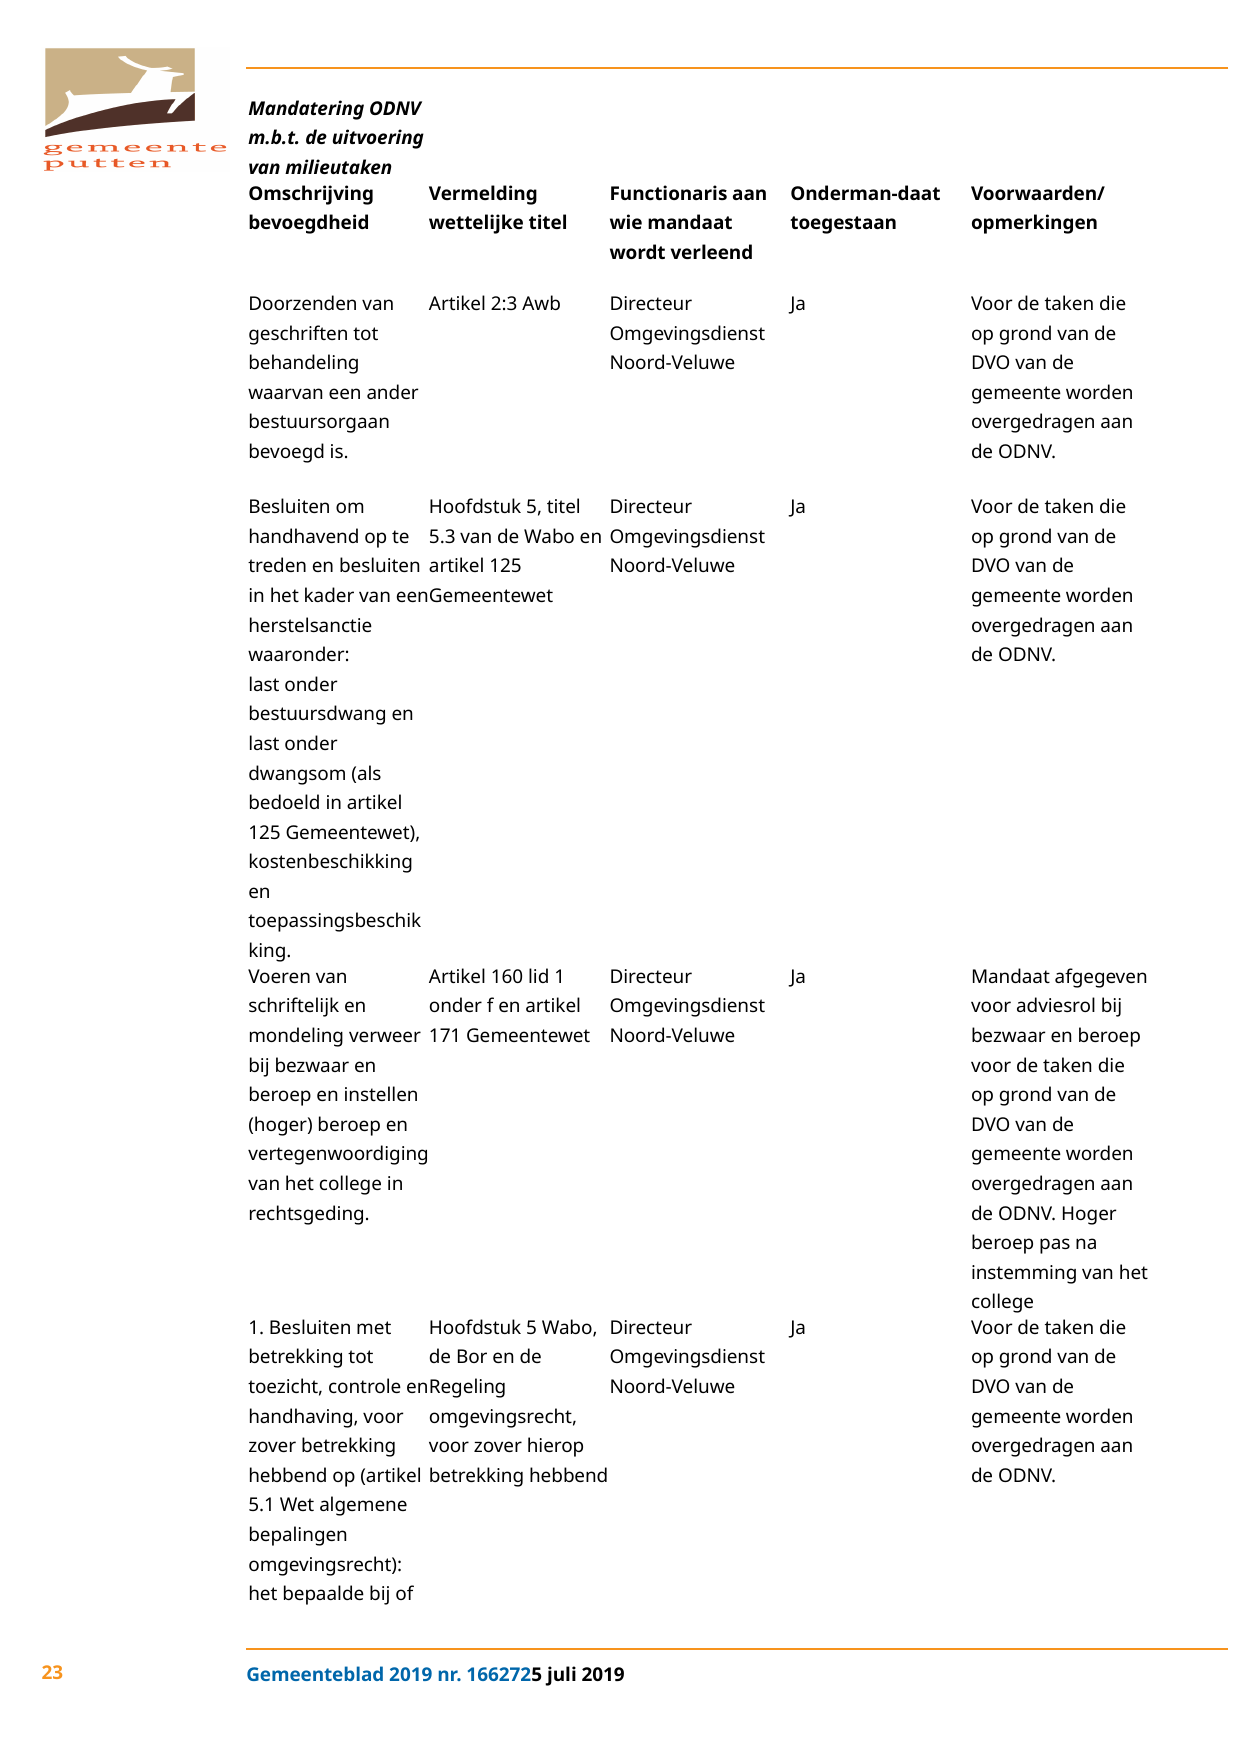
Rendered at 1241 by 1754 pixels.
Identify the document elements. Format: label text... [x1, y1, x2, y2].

table_cell Hoofdstuk 5, titel 5.3 van de Wabo en artikel 125 Gemeentewet [429, 494, 609, 963]
table_cell Vermelding wettelijke titel [429, 180, 609, 264]
table_cell Mandaat afgegeven voor adviesrol bij bezwaar en beroep voor de taken die op grond van de DVO van de gemeente worden overgedragen aan de ODNV. Hoger beroep pas na instemming van het college [971, 963, 1152, 1314]
table_header [971, 95, 1152, 180]
table_cell Hoofdstuk 5 Wabo, de Bor en de Regeling omgevingsrecht, voor zover hierop betrekking hebbend [429, 1314, 609, 1606]
table_cell Functionaris aan wie mandaat wordt verleend [609, 180, 790, 264]
table_header [609, 95, 790, 180]
table_cell Omschrijving bevoegdheid [248, 180, 429, 264]
table_cell Voeren van schriftelijk en mondeling verweer bij bezwaar en beroep en instellen (hoger) beroep en vertegenwoordiging van het college in rechtsgeding. [248, 963, 429, 1314]
table_header Doorzenden van geschriften tot behandeling waarvan een ander bestuursorgaan bevoegd is. [248, 290, 429, 493]
table_cell Voor de taken die op grond van de DVO van de gemeente worden overgedragen aan de ODNV. [971, 1314, 1152, 1606]
table_cell Directeur Omgevingsdienst Noord-Veluwe [609, 494, 790, 963]
picture [41, 47, 231, 172]
table_header Ja [790, 290, 971, 493]
table_cell Voorwaarden/ opmerkingen [971, 180, 1152, 264]
table_cell Artikel 160 lid 1 onder f en artikel 171 Gemeentewet [429, 963, 609, 1314]
table_header Voor de taken die op grond van de DVO van de gemeente worden overgedragen aan de ODNV. [971, 290, 1152, 493]
table_header [790, 95, 971, 180]
table_cell Besluiten om handhavend op te treden en besluiten in het kader van een herstelsanctie waaronder: last onder bestuursdwang en last onder dwangsom (als bedoeld in artikel 125 Gemeentewet), kostenbeschikking en toepassingsbeschikking. [248, 494, 429, 963]
table_cell Ja [790, 494, 971, 963]
table_header Artikel 2:3 Awb [429, 290, 609, 493]
table_cell 1. Besluiten met betrekking tot toezicht, controle en handhaving, voor zover betrekking hebbend op (artikel 5.1 Wet algemene bepalingen omgevingsrecht): het bepaalde bij of [248, 1314, 429, 1606]
table_cell Directeur Omgevingsdienst Noord-Veluwe [609, 963, 790, 1314]
table_header Directeur Omgevingsdienst Noord-Veluwe [609, 290, 790, 493]
table_cell Ja [790, 1314, 971, 1606]
table_header [429, 95, 609, 180]
table_cell Directeur Omgevingsdienst Noord-Veluwe [609, 1314, 790, 1606]
table_cell [248, 265, 429, 290]
table_header Mandatering ODNV m.b.t. de uitvoering van milieutaken [248, 95, 429, 180]
table_cell Voor de taken die op grond van de DVO van de gemeente worden overgedragen aan de ODNV. [971, 494, 1152, 963]
table_cell Onderman-daat toegestaan [790, 180, 971, 264]
table_cell Ja [790, 963, 971, 1314]
